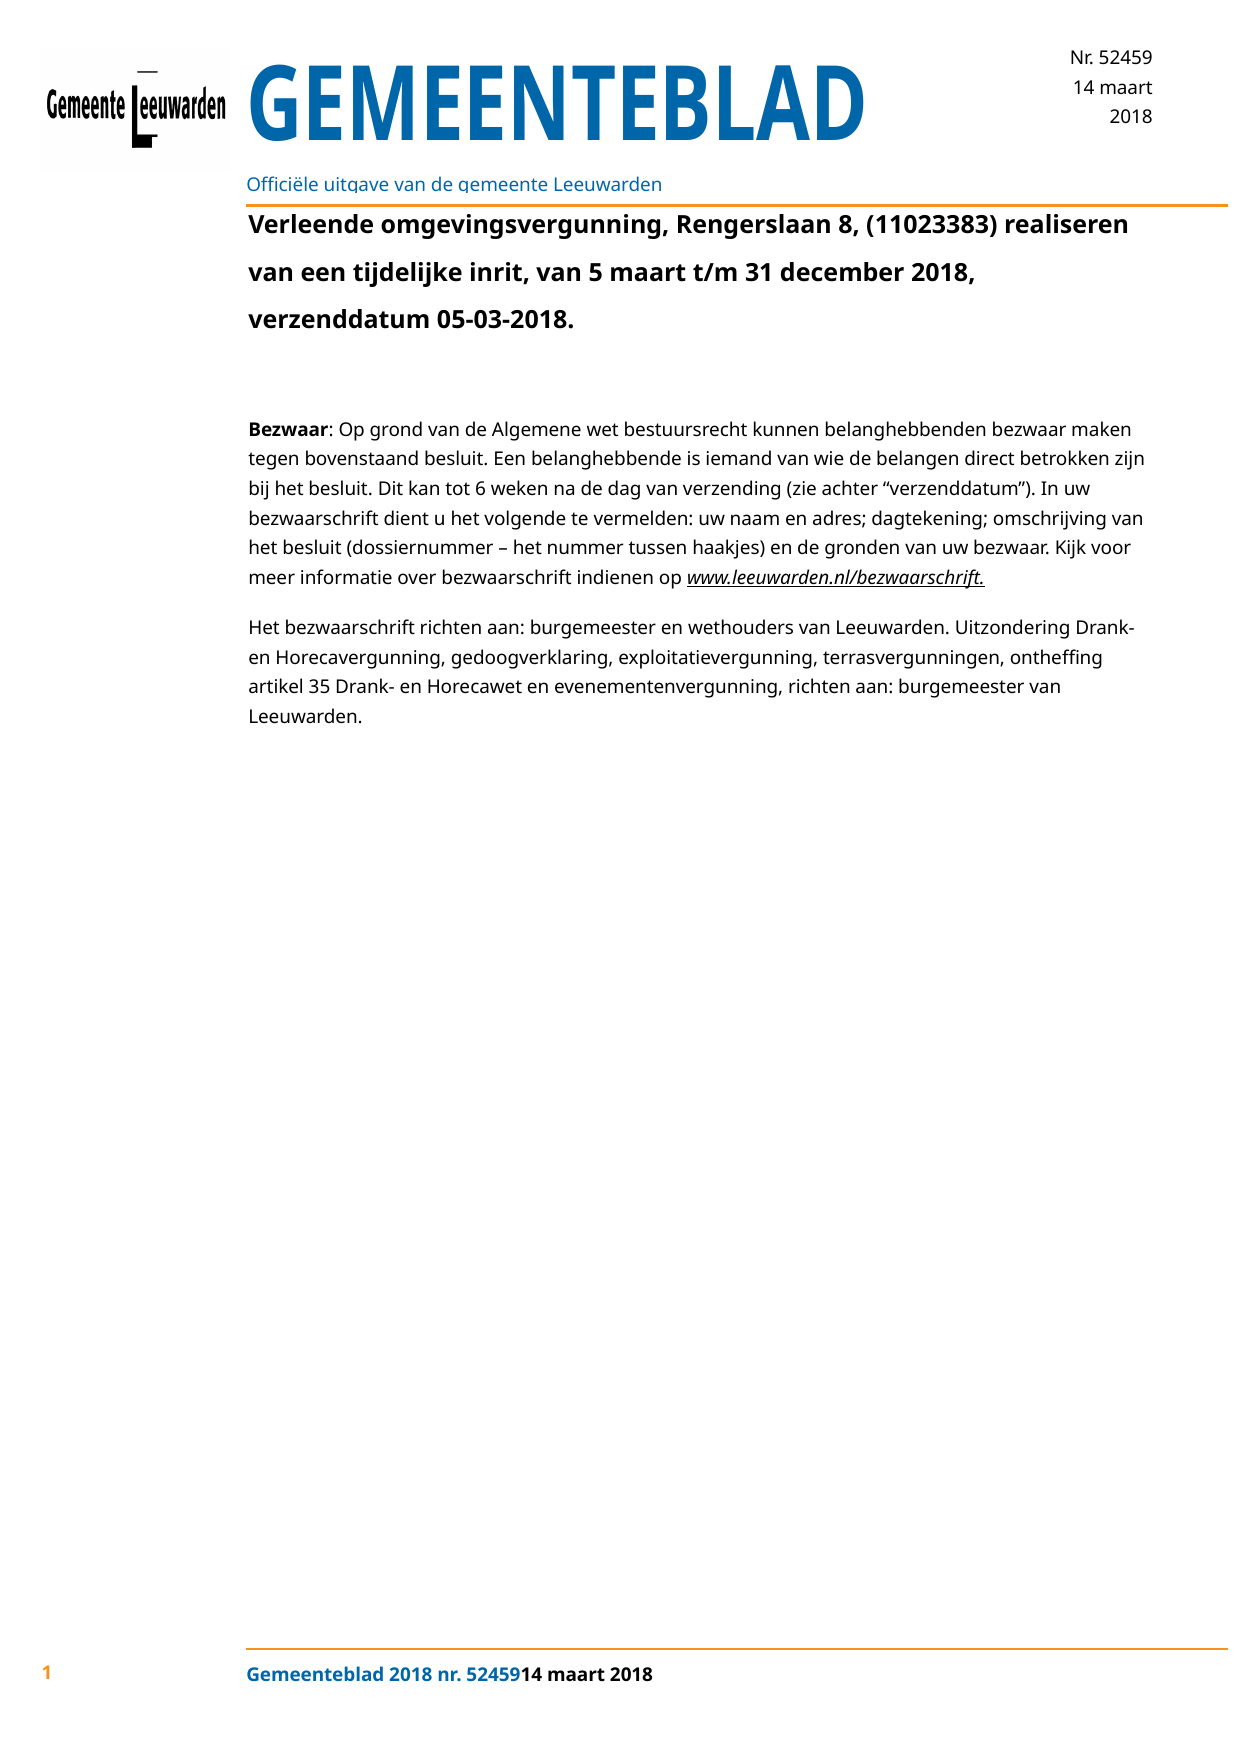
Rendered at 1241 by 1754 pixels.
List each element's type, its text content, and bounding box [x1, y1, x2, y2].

text Bezwaar: Op grond van de Algemene wet bestuursrecht kunnen belanghebbenden bezwaar maken tegen bovenstaand besluit. Een belanghebbende is iemand van wie de belangen direct betrokken zijn bij het besluit. Dit kan tot 6 weken na de dag van verzending (zie achter “verzenddatum”). In uw bezwaarschrift dient u het volgende te vermelden: uw naam en adres; dagtekening; omschrijving van het besluit (dossiernummer – het nummer tussen haakjes) en de gronden van uw bezwaar. Kijk voor meer informatie over bezwaarschrift indienen op www.leeuwarden.nl/bezwaarschrift. [248, 416, 1152, 589]
text Verleende omgevingsvergunning, Rengerslaan 8, (11023383) realiseren van een tijdelijke inrit, van 5 maart t/m 31 december 2018, verzenddatum 05-03-2018. [248, 207, 1152, 336]
picture [41, 47, 231, 172]
text Het bezwaarschrift richten aan: burgemeester en wethouders van Leeuwarden. Uitzondering Drank- en Horecavergunning, gedoogverklaring, exploitatievergunning, terrasvergunningen, ontheffing artikel 35 Drank- en Horecawet en evenementenvergunning, richten aan: burgemeester van Leeuwarden. [248, 614, 1152, 729]
